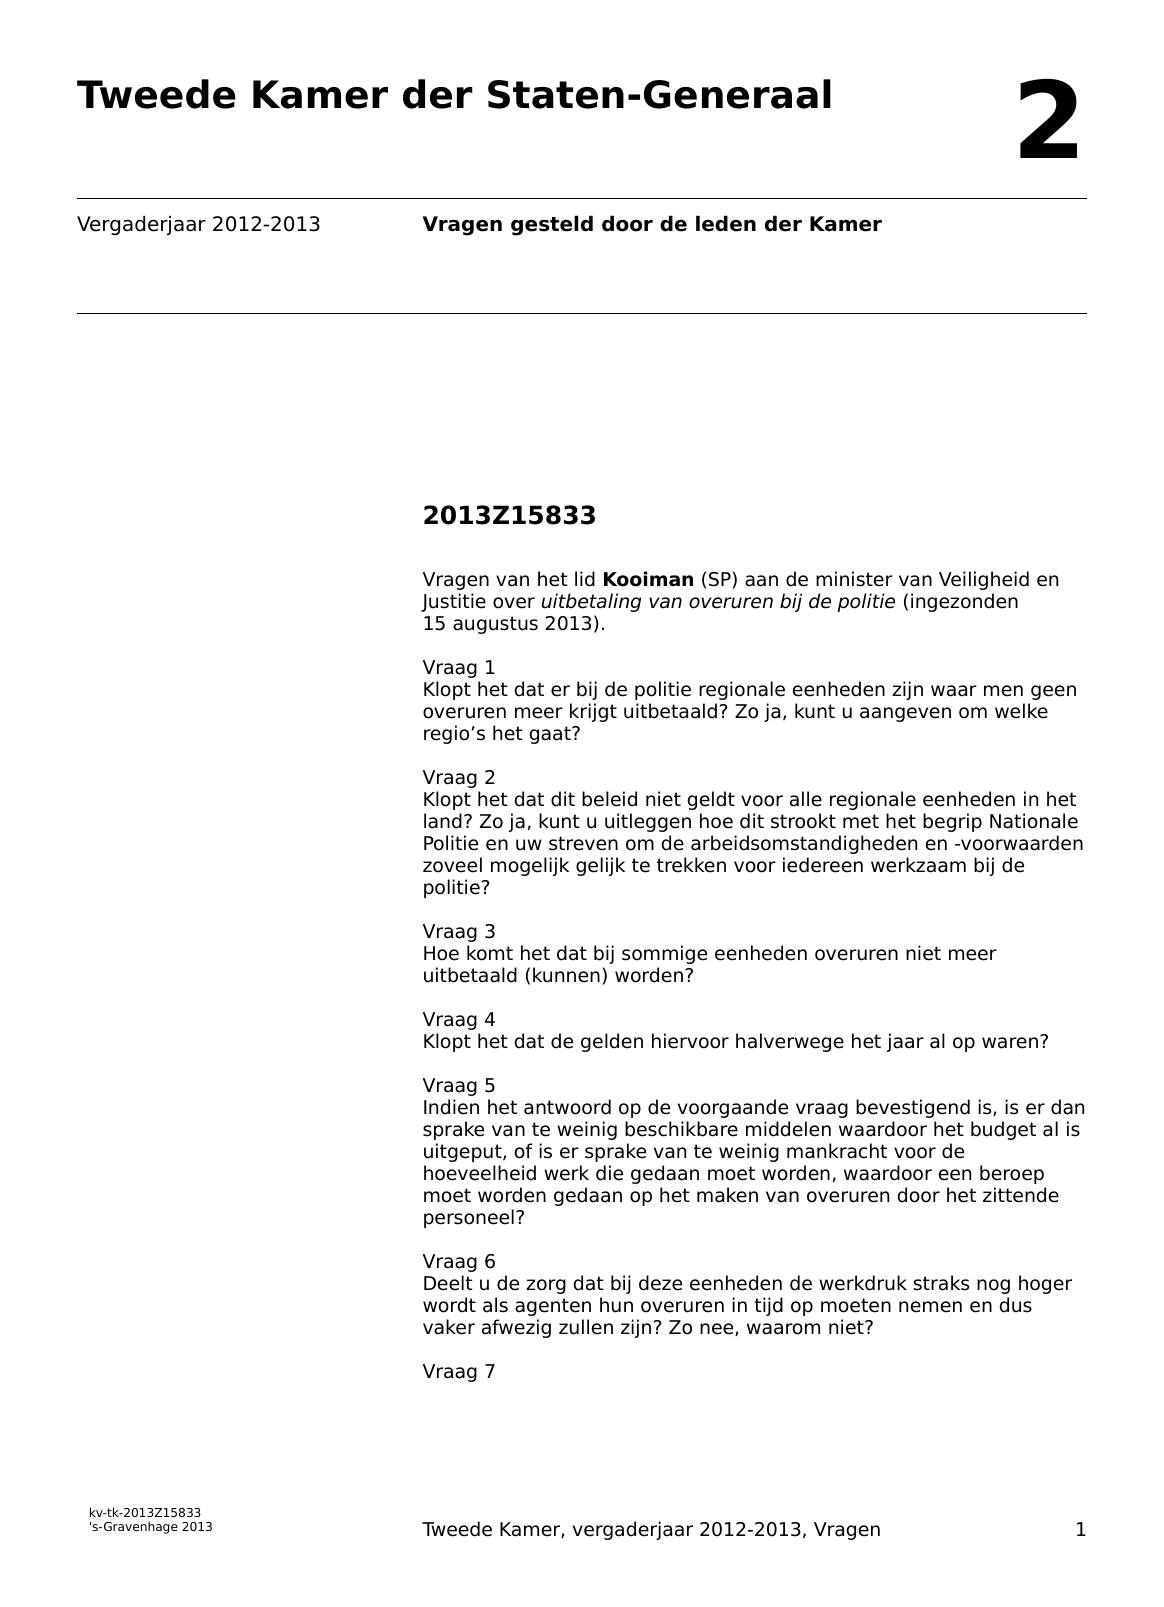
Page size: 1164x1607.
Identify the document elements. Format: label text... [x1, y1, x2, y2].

text Vraag 1 [422, 657, 1087, 679]
text Klopt het dat er bij de politie regionale eenheden zijn waar men geen overuren meer krijgt uitbetaald? Zo ja, kunt u aangeven om welke regio’s het gaat? [422, 679, 1087, 745]
table_header 2 [886, 59, 1087, 198]
text Klopt het dat de gelden hiervoor halverwege het jaar al op waren? [422, 1031, 1087, 1053]
text 2013Z15833 [422, 501, 1087, 531]
text Deelt u de zorg dat bij deze eenheden de werkdruk straks nog hoger wordt als agenten hun overuren in tijd op moeten nemen en dus vaker afwezig zullen zijn? Zo nee, waarom niet? [422, 1273, 1087, 1339]
text Vraag 5 [422, 1075, 1087, 1097]
text Vraag 6 [422, 1251, 1087, 1273]
text Vraag 4 [422, 1009, 1087, 1031]
table_header Tweede Kamer der Staten-Generaal [77, 59, 886, 198]
text 's-Gravenhage 2013 [88, 1520, 323, 1534]
text Klopt het dat dit beleid niet geldt voor alle regionale eenheden in het land? Zo ja, kunt u uitleggen hoe dit strookt met het begrip Nationale Politie en uw streven om de arbeidsomstandigheden en -voorwaarden zoveel mogelijk gelijk te trekken voor iedereen werkzaam bij de politie? [422, 789, 1087, 899]
text Hoe komt het dat bij sommige eenheden overuren niet meer uitbetaald (kunnen) worden? [422, 943, 1087, 987]
text Vraag 2 [422, 767, 1087, 789]
text Vraag 3 [422, 921, 1087, 943]
text Vragen van het lid Kooiman (SP) aan de minister van Veiligheid en Justitie over uitbetaling van overuren bij de politie (ingezonden 15 augustus 2013). [422, 569, 1087, 635]
table_cell Vragen gesteld door de leden der Kamer [422, 199, 1087, 313]
table_cell Vergaderjaar 2012-2013 [77, 199, 422, 313]
text Indien het antwoord op de voorgaande vraag bevestigend is, is er dan sprake van te weinig beschikbare middelen waardoor het budget al is uitgeput, of is er sprake van te weinig mankracht voor de hoeveelheid werk die gedaan moet worden, waardoor een beroep moet worden gedaan op het maken van overuren door het zittende personeel? [422, 1097, 1087, 1229]
text Vraag 7 [422, 1361, 1087, 1383]
text kv-tk-2013Z15833 [88, 1506, 323, 1520]
